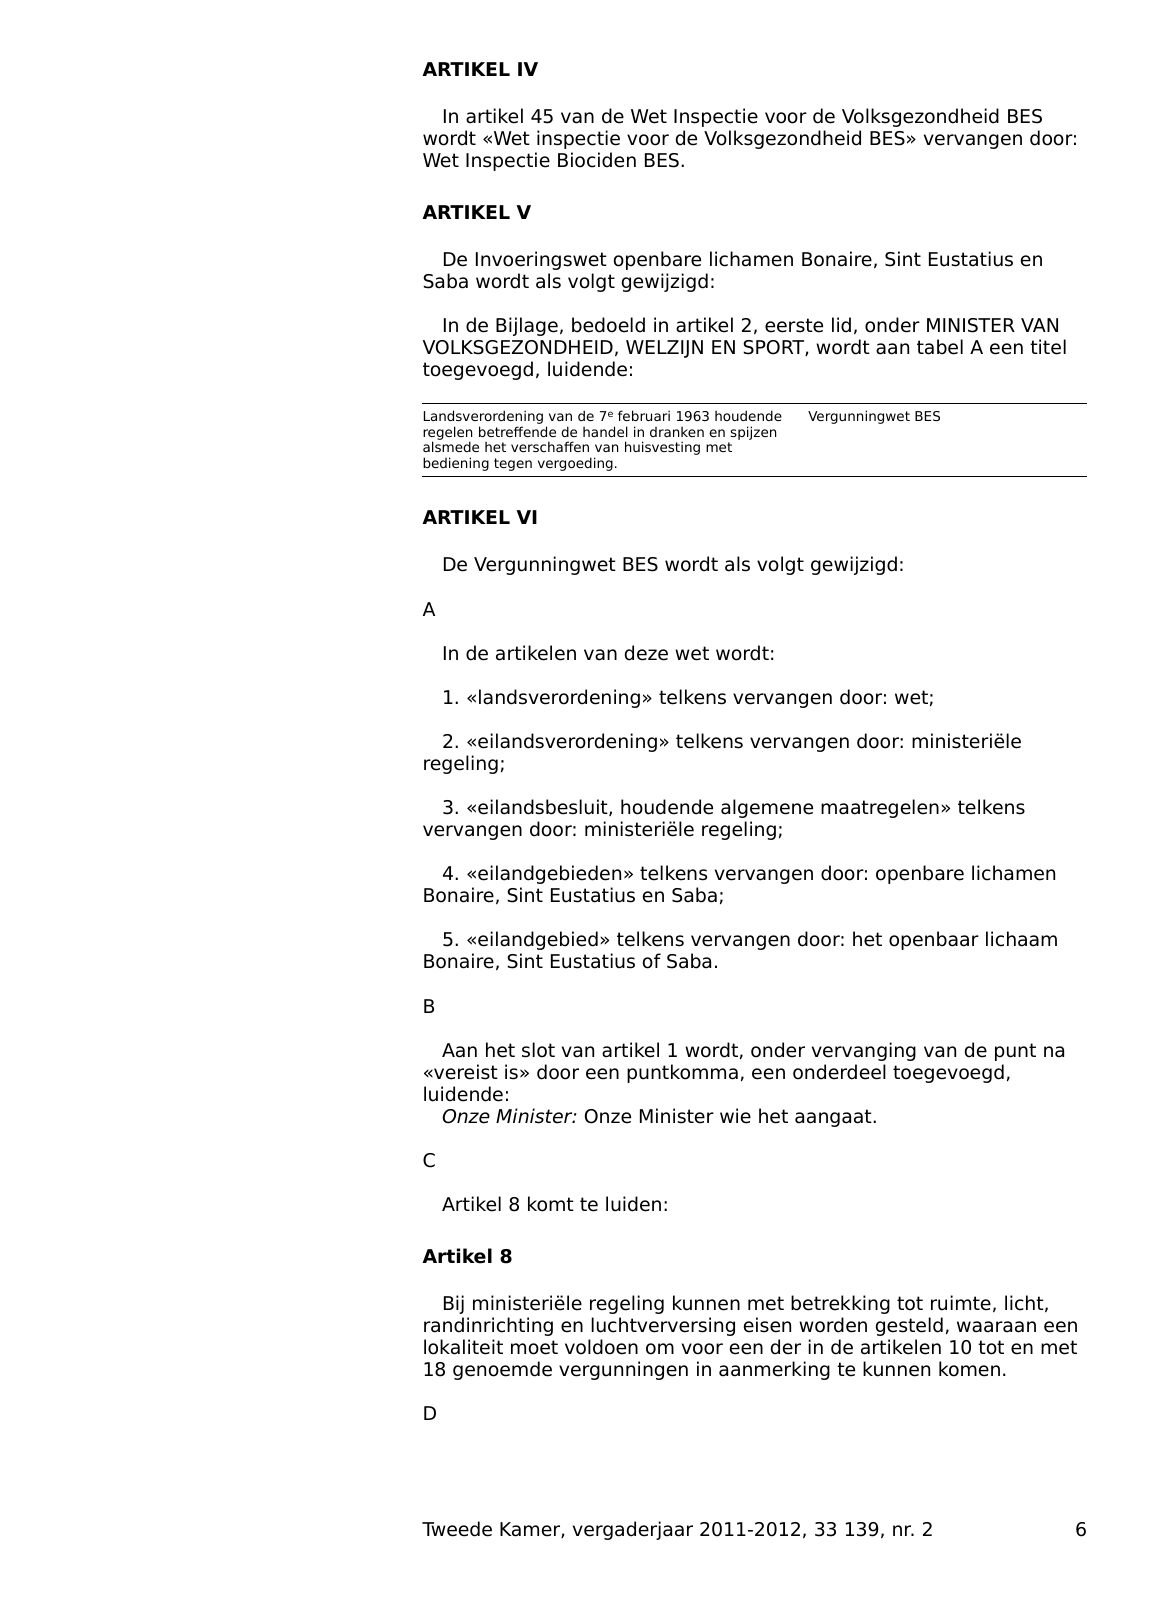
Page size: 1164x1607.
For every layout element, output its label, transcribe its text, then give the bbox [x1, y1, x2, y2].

text Artikel 8 komt te luiden: [422, 1194, 1087, 1216]
text 3. «eilandsbesluit, houdende algemene maatregelen» telkens vervangen door: ministeriële regeling; [422, 797, 1087, 841]
text 5. «eilandgebied» telkens vervangen door: het openbaar lichaam Bonaire, Sint Eustatius of Saba. [422, 929, 1087, 973]
text 2. «eilandsverordening» telkens vervangen door: ministeriële regeling; [422, 731, 1087, 775]
text D [422, 1403, 1087, 1425]
subtitle ARTIKEL V [422, 202, 1087, 224]
text Bij ministeriële regeling kunnen met betrekking tot ruimte, licht, randinrichting en luchtverversing eisen worden gesteld, waaraan een lokaliteit moet voldoen om voor een der in de artikelen 10 tot en met 18 genoemde vergunningen in aanmerking te kunnen komen. [422, 1293, 1087, 1381]
table_header Landsverordening van de 7e februari 1963 houdende regelen betreffende de handel in dranken en spijzen alsmede het verschaffen van huisvesting met bediening tegen vergoeding. [422, 404, 802, 476]
text 4. «eilandgebieden» telkens vervangen door: openbare lichamen Bonaire, Sint Eustatius en Saba; [422, 863, 1087, 907]
text A [422, 598, 1087, 620]
table_header Vergunningwet BES [802, 404, 1087, 476]
text B [422, 996, 1087, 1017]
text 1. «landsverordening» telkens vervangen door: wet; [422, 687, 1087, 709]
text In artikel 45 van de Wet Inspectie voor de Volksgezondheid BES wordt «Wet inspectie voor de Volksgezondheid BES» vervangen door: Wet Inspectie Biociden BES. [422, 106, 1087, 172]
subtitle ARTIKEL IV [422, 59, 1087, 81]
text C [422, 1150, 1087, 1172]
text Aan het slot van artikel 1 wordt, onder vervanging van de punt na «vereist is» door een puntkomma, een onderdeel toegevoegd, luidende: [422, 1040, 1087, 1106]
text Onze Minister: Onze Minister wie het aangaat. [422, 1106, 1087, 1128]
text De Vergunningwet BES wordt als volgt gewijzigd: [422, 554, 1087, 576]
text In de Bijlage, bedoeld in artikel 2, eerste lid, onder MINISTER VAN VOLKSGEZONDHEID, WELZIJN EN SPORT, wordt aan tabel A een titel toegevoegd, luidende: [422, 315, 1087, 381]
text In de artikelen van deze wet wordt: [422, 643, 1087, 664]
subtitle Artikel 8 [422, 1246, 1087, 1268]
subtitle ARTIKEL VI [422, 507, 1087, 529]
text De Invoeringswet openbare lichamen Bonaire, Sint Eustatius en Saba wordt als volgt gewijzigd: [422, 249, 1087, 293]
